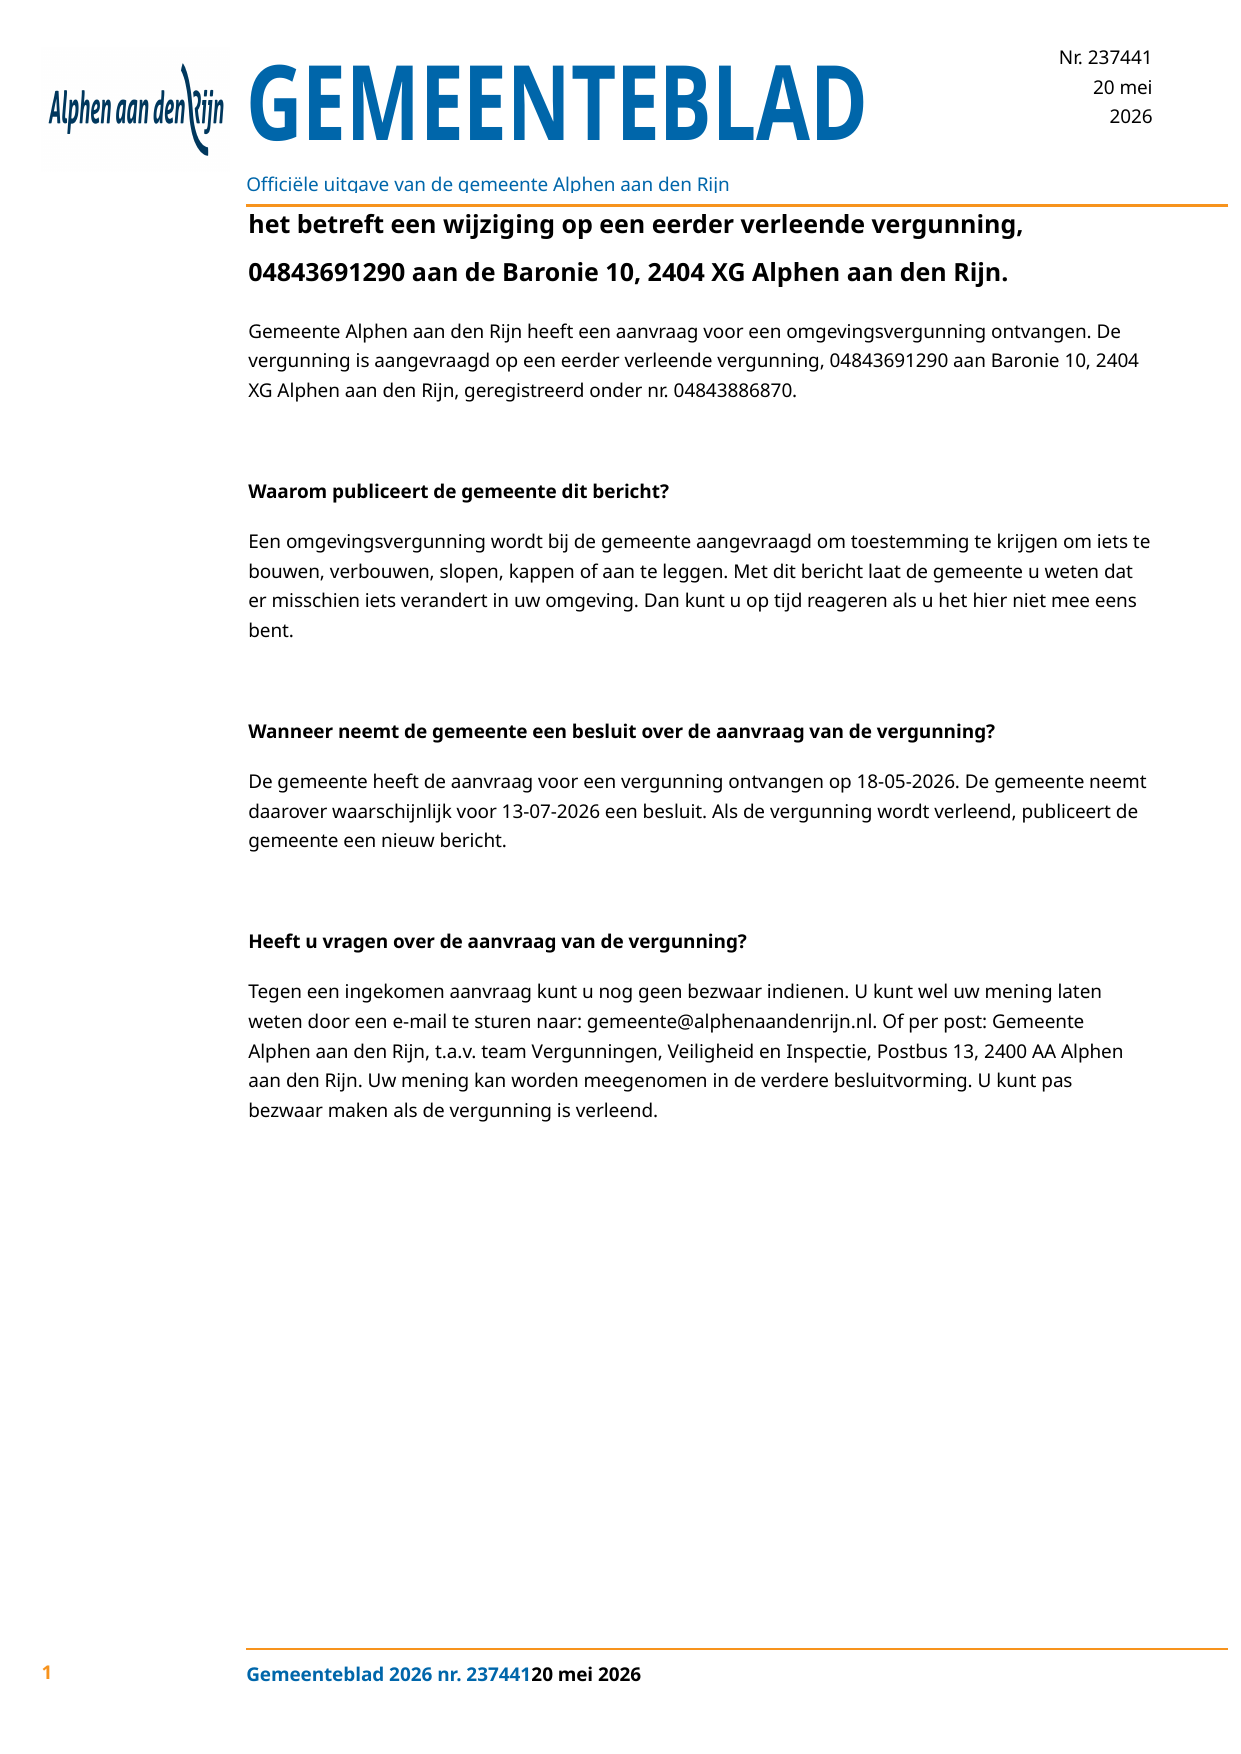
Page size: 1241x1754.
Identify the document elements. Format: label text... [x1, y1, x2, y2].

text Heeft u vragen over de aanvraag van de vergunning? [248, 928, 1152, 954]
text De gemeente heeft de aanvraag voor een vergunning ontvangen op 18-05-2026. De gemeente neemt daarover waarschijnlijk voor 13-07-2026 een besluit. Als de vergunning wordt verleend, publiceert de gemeente een nieuw bericht. [248, 768, 1152, 853]
text Gemeente Alphen aan den Rijn heeft een aanvraag voor een omgevingsvergunning ontvangen. De vergunning is aangevraagd op een eerder verleende vergunning, 04843691290 aan Baronie 10, 2404 XG Alphen aan den Rijn, geregistreerd onder nr. 04843886870. [248, 318, 1152, 403]
text het betreft een wijziging op een eerder verleende vergunning, 04843691290 aan de Baronie 10, 2404 XG Alphen aan den Rijn. [248, 207, 1152, 288]
text Wanneer neemt de gemeente een besluit over de aanvraag van de vergunning? [248, 718, 1152, 744]
picture [41, 47, 231, 172]
text Een omgevingsvergunning wordt bij de gemeente aangevraagd om toestemming te krijgen om iets te bouwen, verbouwen, slopen, kappen of aan te leggen. Met dit bericht laat de gemeente u weten dat er misschien iets verandert in uw omgeving. Dan kunt u op tijd reageren als u het hier niet mee eens bent. [248, 528, 1152, 643]
text Tegen een ingekomen aanvraag kunt u nog geen bezwaar indienen. U kunt wel uw mening laten weten door een e-mail te sturen naar: gemeente@alphenaandenrijn.nl. Of per post: Gemeente Alphen aan den Rijn, t.a.v. team Vergunningen, Veiligheid en Inspectie, Postbus 13, 2400 AA Alphen aan den Rijn. Uw mening kan worden meegenomen in de verdere besluitvorming. U kunt pas bezwaar maken als de vergunning is verleend. [248, 979, 1152, 1123]
text Waarom publiceert de gemeente dit bericht? [248, 478, 1152, 504]
